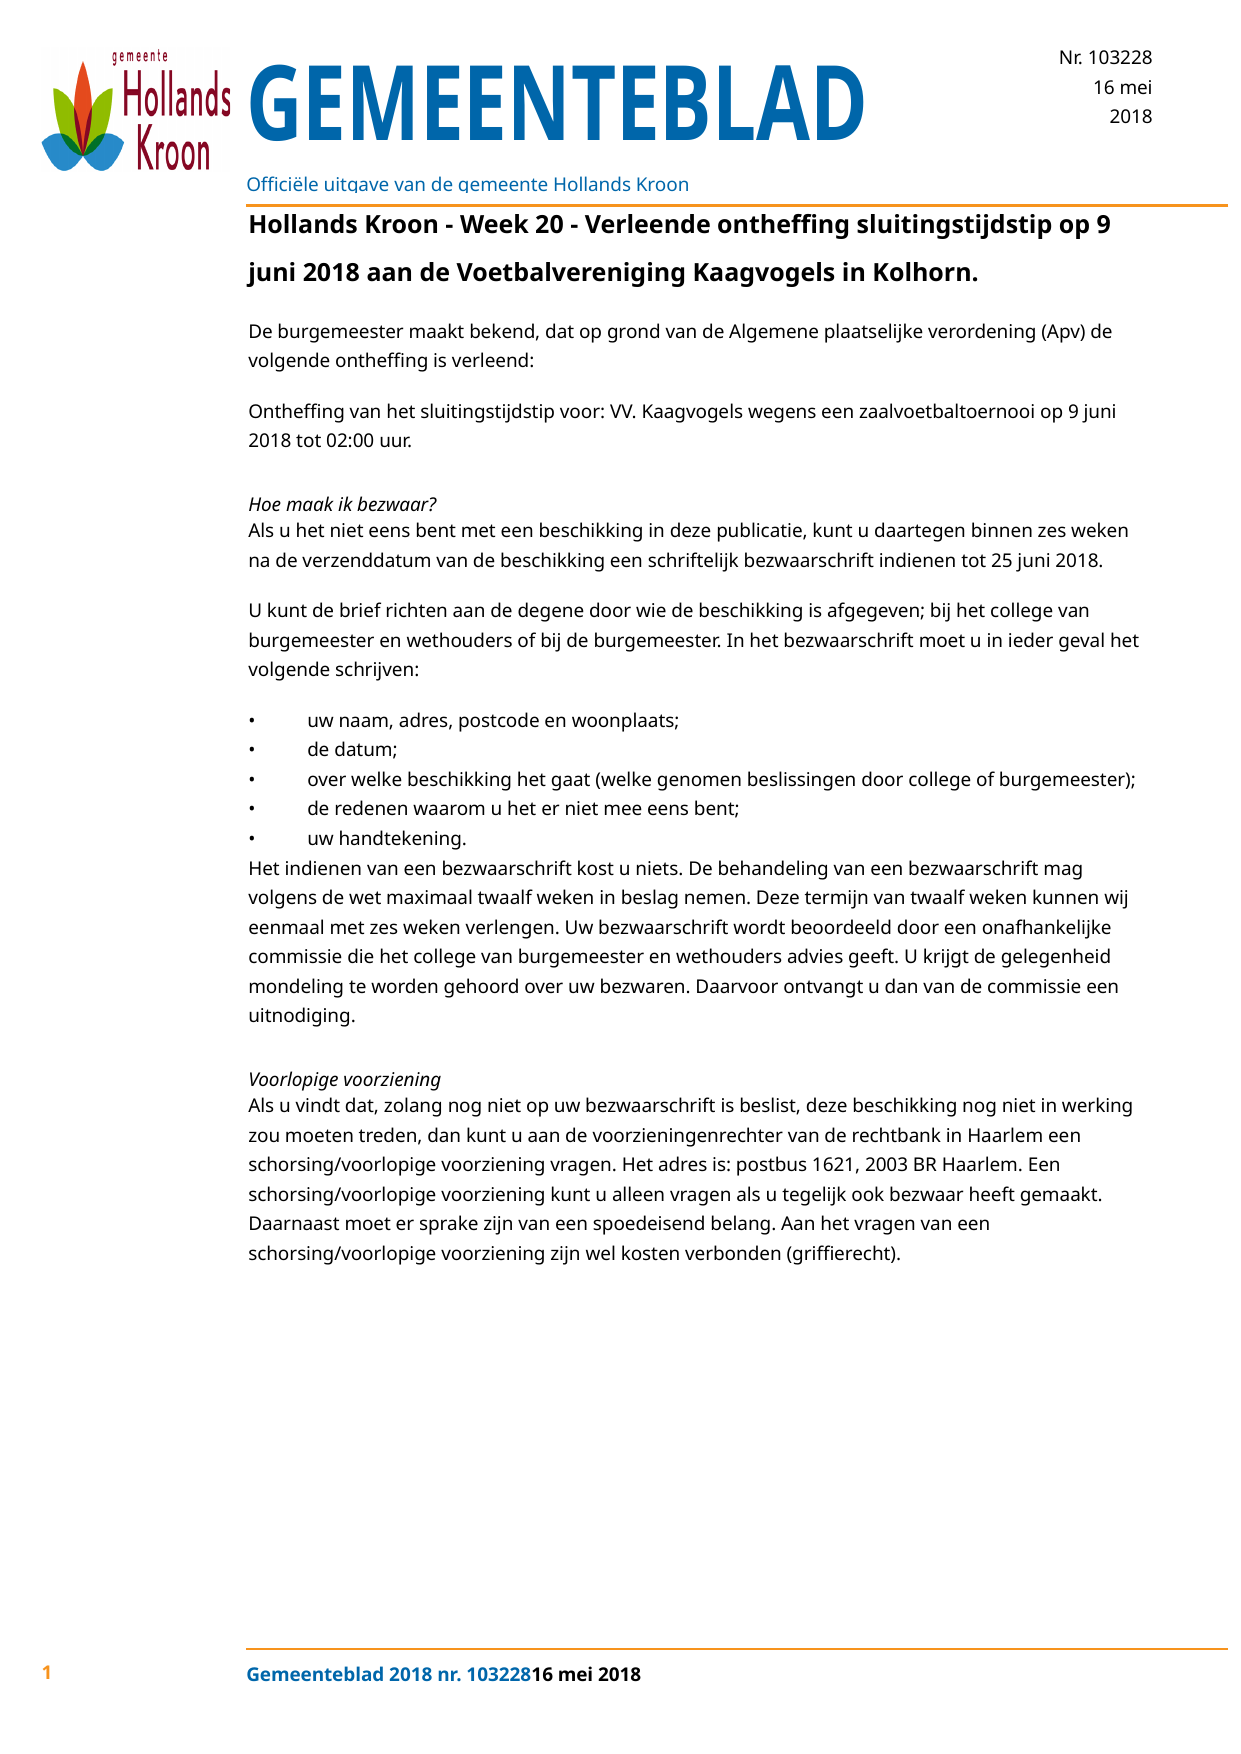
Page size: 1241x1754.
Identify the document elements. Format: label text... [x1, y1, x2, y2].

list over welke beschikking het gaat (welke genomen beslissingen door college of burgemeester); [248, 766, 1152, 792]
list uw naam, adres, postcode en woonplaats; [248, 707, 1152, 732]
list uw handtekening. [248, 825, 1152, 851]
text Als u vindt dat, zolang nog niet op uw bezwaarschrift is beslist, deze beschikking nog niet in werking zou moeten treden, dan kunt u aan de voorzieningenrechter van de rechtbank in Haarlem een schorsing/voorlopige voorziening vragen. Het adres is: postbus 1621, 2003 BR Haarlem. Een schorsing/voorlopige voorziening kunt u alleen vragen als u tegelijk ook bezwaar heeft gemaakt. Daarnaast moet er sprake zijn van een spoedeisend belang. Aan het vragen van een schorsing/voorlopige voorziening zijn wel kosten verbonden (griffierecht). [248, 1092, 1152, 1266]
text U kunt de brief richten aan de degene door wie de beschikking is afgegeven; bij het college van burgemeester en wethouders of bij de burgemeester. In het bezwaarschrift moet u in ieder geval het volgende schrijven: [248, 597, 1152, 682]
text Ontheffing van het sluitingstijdstip voor: VV. Kaagvogels wegens een zaalvoetbaltoernooi op 9 juni 2018 tot 02:00 uur. [248, 398, 1152, 453]
text Als u het niet eens bent met een beschikking in deze publicatie, kunt u daartegen binnen zes weken na de verzenddatum van de beschikking een schriftelijk bezwaarschrift indienen tot 25 juni 2018. [248, 517, 1152, 572]
text Het indienen van een bezwaarschrift kost u niets. De behandeling van een bezwaarschrift mag volgens de wet maximaal twaalf weken in beslag nemen. Deze termijn van twaalf weken kunnen wij eenmaal met zes weken verlengen. Uw bezwaarschrift wordt beoordeeld door een onafhankelijke commissie die het college van burgemeester en wethouders advies geeft. U krijgt de gelegenheid mondeling te worden gehoord over uw bezwaren. Daarvoor ontvangt u dan van de commissie een uitnodiging. [248, 855, 1152, 1028]
list de redenen waarom u het er niet mee eens bent; [248, 796, 1152, 821]
list de datum; [248, 736, 1152, 762]
text De burgemeester maakt bekend, dat op grond van de Algemene plaatselijke verordening (Apv) de volgende ontheffing is verleend: [248, 318, 1152, 373]
text Hollands Kroon - Week 20 - Verleende ontheffing sluitingstijdstip op 9 juni 2018 aan de Voetbalvereniging Kaagvogels in Kolhorn. [248, 207, 1152, 288]
text Voorlopige voorziening [248, 1067, 1152, 1092]
text Hoe maak ik bezwaar? [248, 491, 1152, 517]
picture [41, 47, 231, 172]
